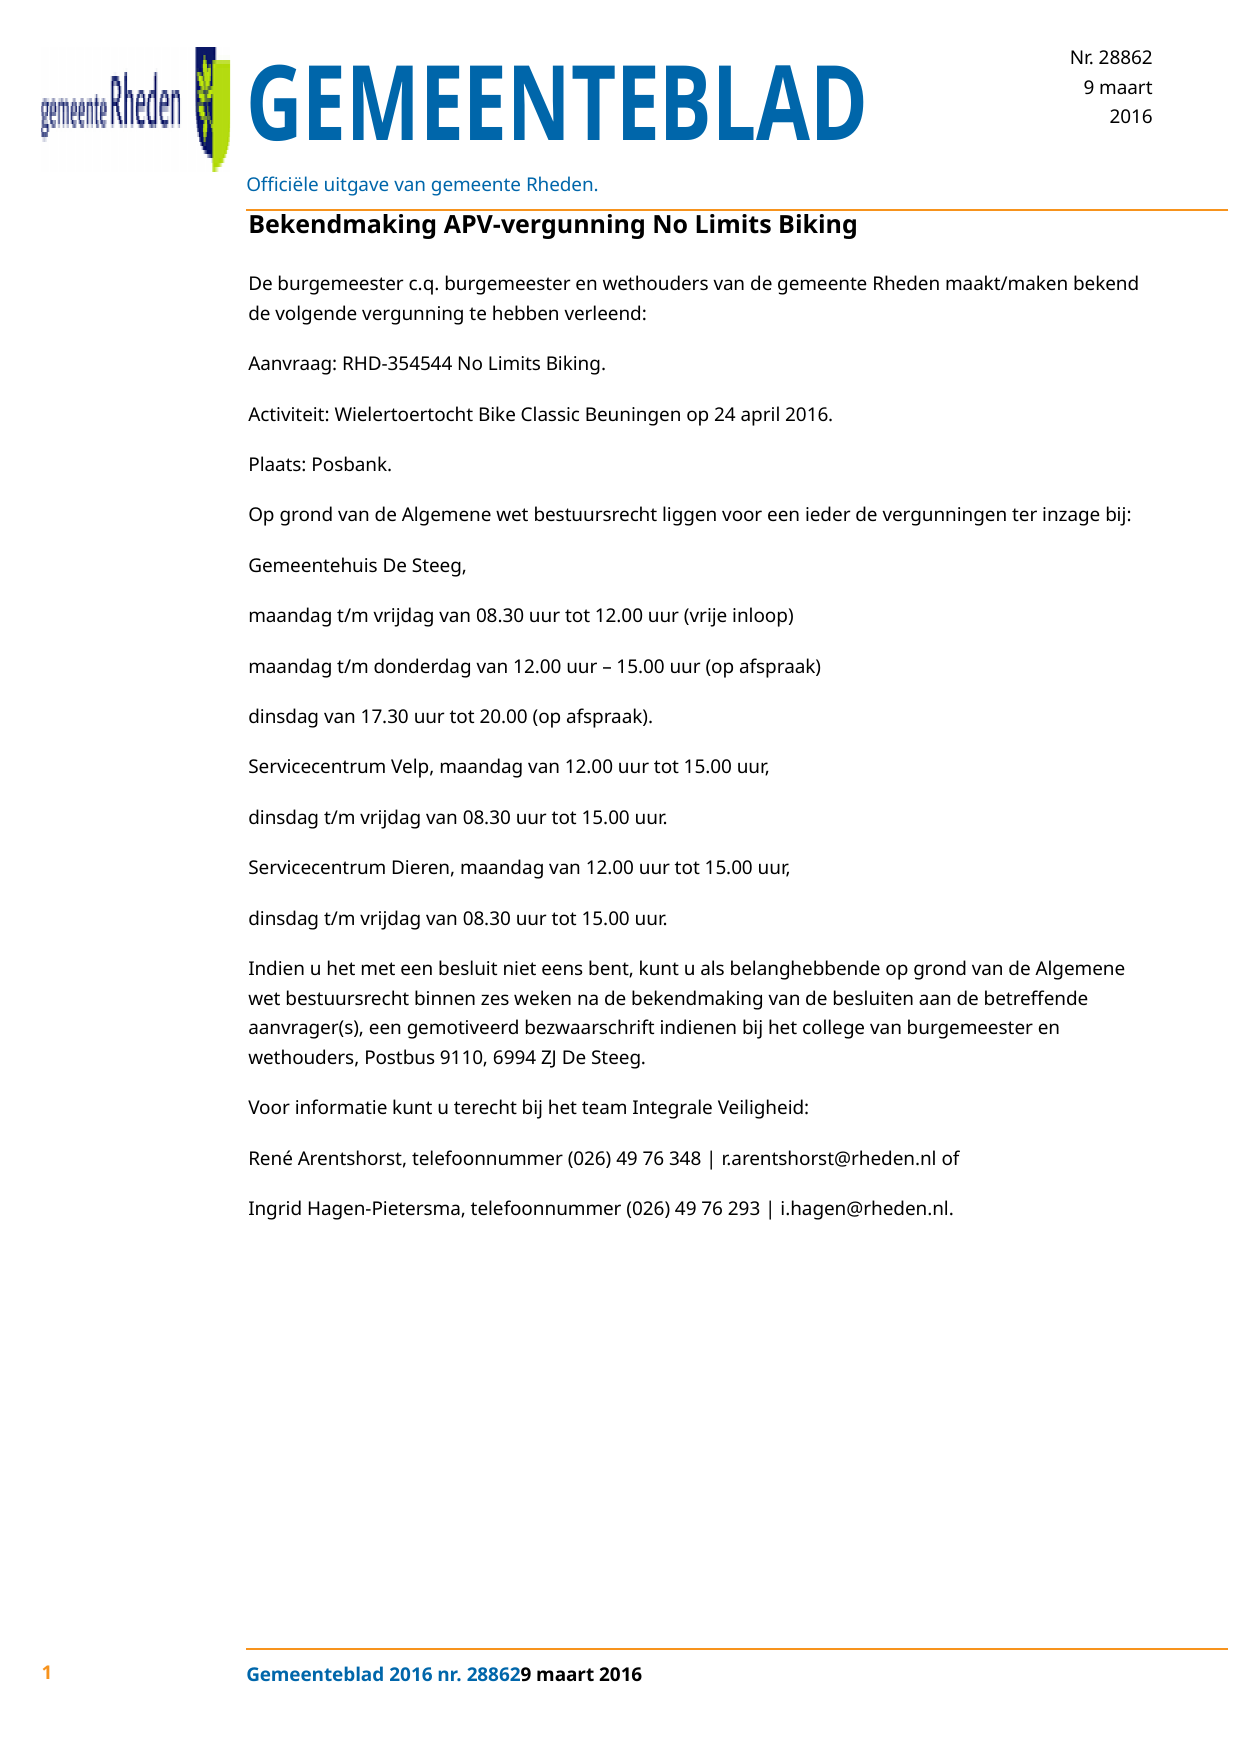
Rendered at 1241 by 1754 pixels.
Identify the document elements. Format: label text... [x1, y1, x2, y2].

text Activiteit: Wielertoertocht Bike Classic Beuningen op 24 april 2016. [248, 401, 1152, 426]
text Op grond van de Algemene wet bestuursrecht liggen voor een ieder de vergunningen ter inzage bij: [248, 502, 1152, 527]
text maandag t/m donderdag van 12.00 uur – 15.00 uur (op afspraak) [248, 653, 1152, 678]
text maandag t/m vrijdag van 08.30 uur tot 12.00 uur (vrije inloop) [248, 602, 1152, 628]
text Servicecentrum Velp, maandag van 12.00 uur tot 15.00 uur, [248, 754, 1152, 779]
text Plaats: Posbank. [248, 451, 1152, 477]
text Gemeentehuis De Steeg, [248, 552, 1152, 578]
text René Arentshorst, telefoonnummer (026) 49 76 348 | r.arentshorst@rheden.nl of [248, 1145, 1152, 1171]
text dinsdag van 17.30 uur tot 20.00 (op afspraak). [248, 703, 1152, 729]
text dinsdag t/m vrijdag van 08.30 uur tot 15.00 uur. [248, 804, 1152, 830]
text Aanvraag: RHD-354544 No Limits Biking. [248, 350, 1152, 376]
text Servicecentrum Dieren, maandag van 12.00 uur tot 15.00 uur, [248, 854, 1152, 880]
text De burgemeester c.q. burgemeester en wethouders van de gemeente Rheden maakt/maken bekend de volgende vergunning te hebben verleend: [248, 270, 1152, 326]
text Voor informatie kunt u terecht bij het team Integrale Veiligheid: [248, 1094, 1152, 1120]
text Indien u het met een besluit niet eens bent, kunt u als belanghebbende op grond van de Algemene wet bestuursrecht binnen zes weken na de bekendmaking van de besluiten aan de betreffende aanvrager(s), een gemotiveerd bezwaarschrift indienen bij het college van burgemeester en wethouders, Postbus 9110, 6994 ZJ De Steeg. [248, 955, 1152, 1070]
text Ingrid Hagen-Pietersma, telefoonnummer (026) 49 76 293 | i.hagen@rheden.nl. [248, 1195, 1152, 1221]
text dinsdag t/m vrijdag van 08.30 uur tot 15.00 uur. [248, 905, 1152, 931]
picture [41, 47, 231, 172]
text Bekendmaking APV-vergunning No Limits Biking [248, 211, 1152, 241]
